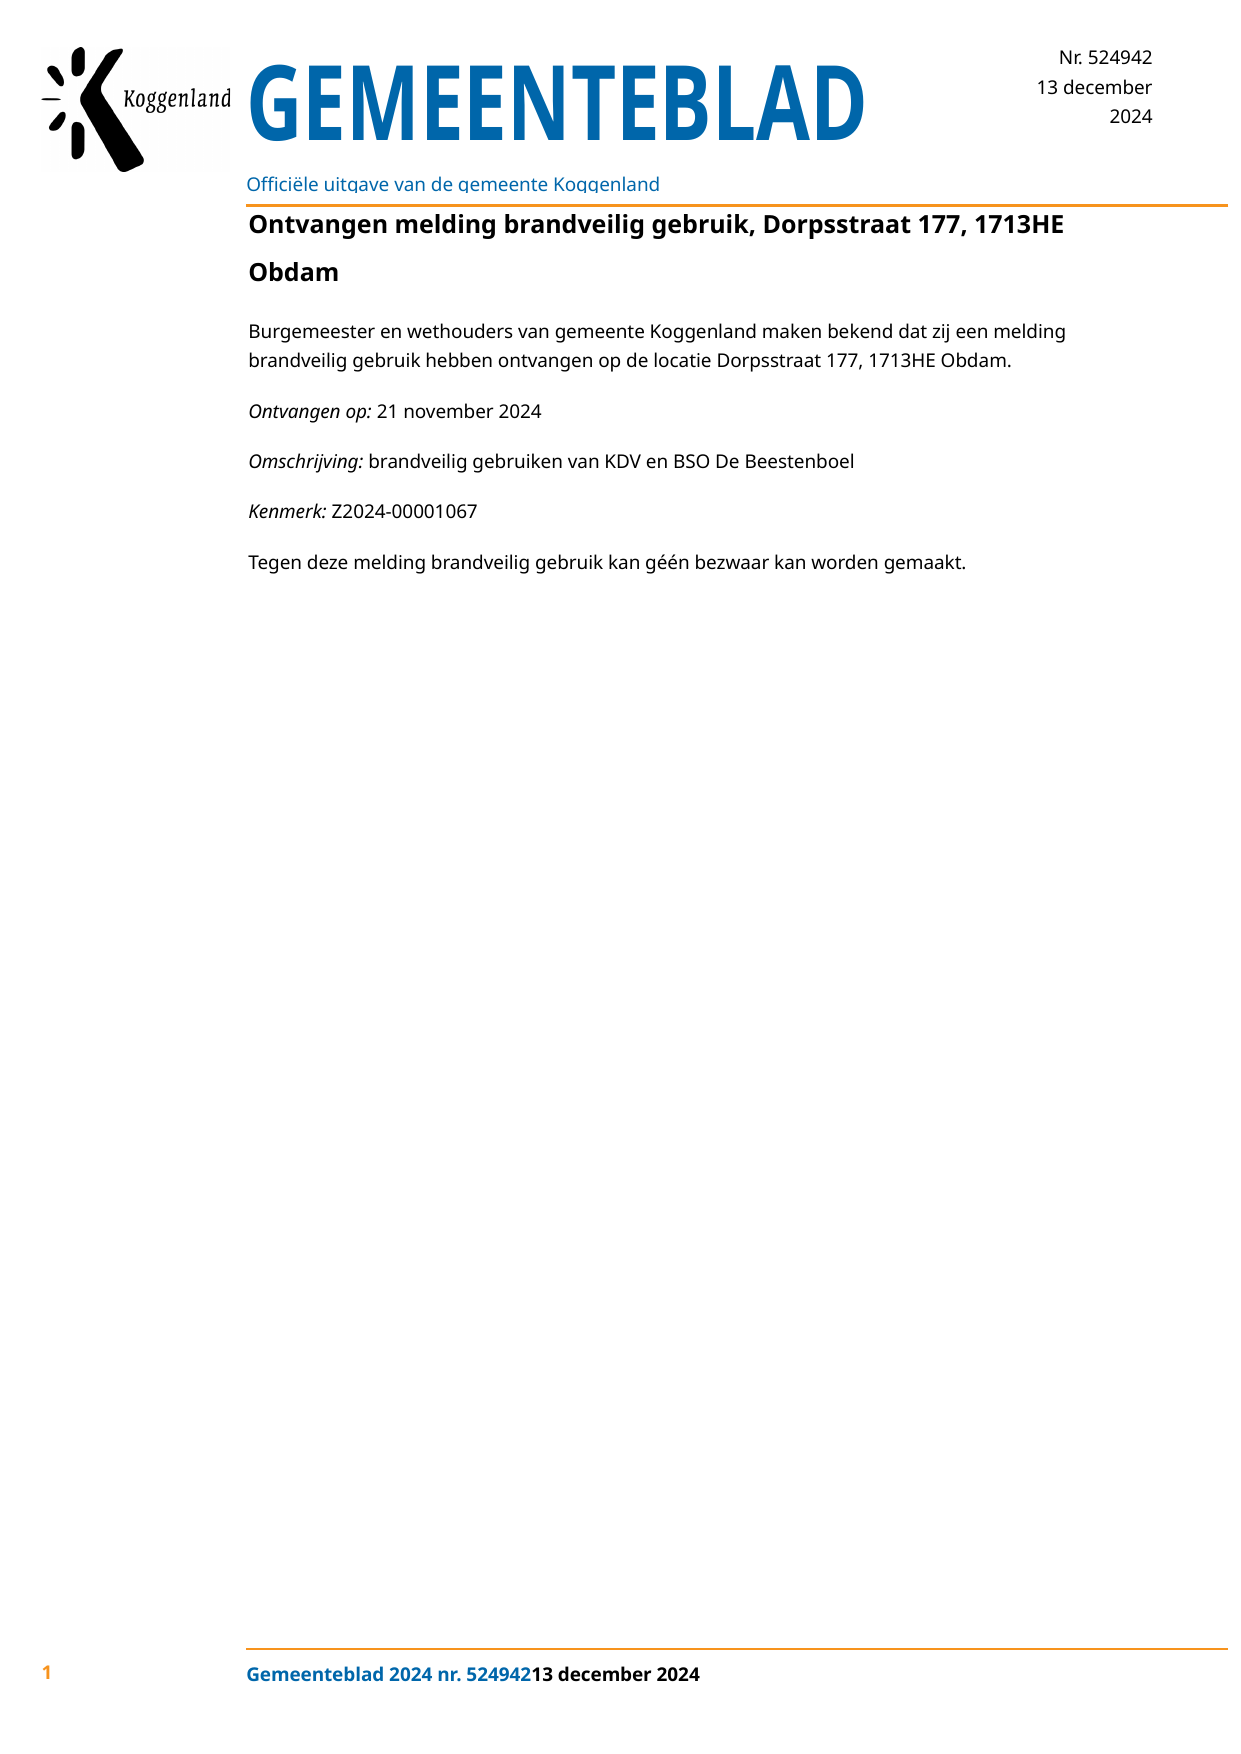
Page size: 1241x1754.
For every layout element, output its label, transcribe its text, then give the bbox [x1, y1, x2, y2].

text Burgemeester en wethouders van gemeente Koggenland maken bekend dat zij een melding brandveilig gebruik hebben ontvangen op de locatie Dorpsstraat 177, 1713HE Obdam. [248, 318, 1152, 373]
picture [41, 47, 231, 172]
text Ontvangen op: 21 november 2024 [248, 398, 1152, 424]
text Kenmerk: Z2024-00001067 [248, 499, 1152, 524]
text Ontvangen melding brandveilig gebruik, Dorpsstraat 177, 1713HE Obdam [248, 207, 1152, 288]
text Omschrijving: brandveilig gebruiken van KDV en BSO De Beestenboel [248, 448, 1152, 474]
text Tegen deze melding brandveilig gebruik kan géén bezwaar kan worden gemaakt. [248, 549, 1152, 575]
